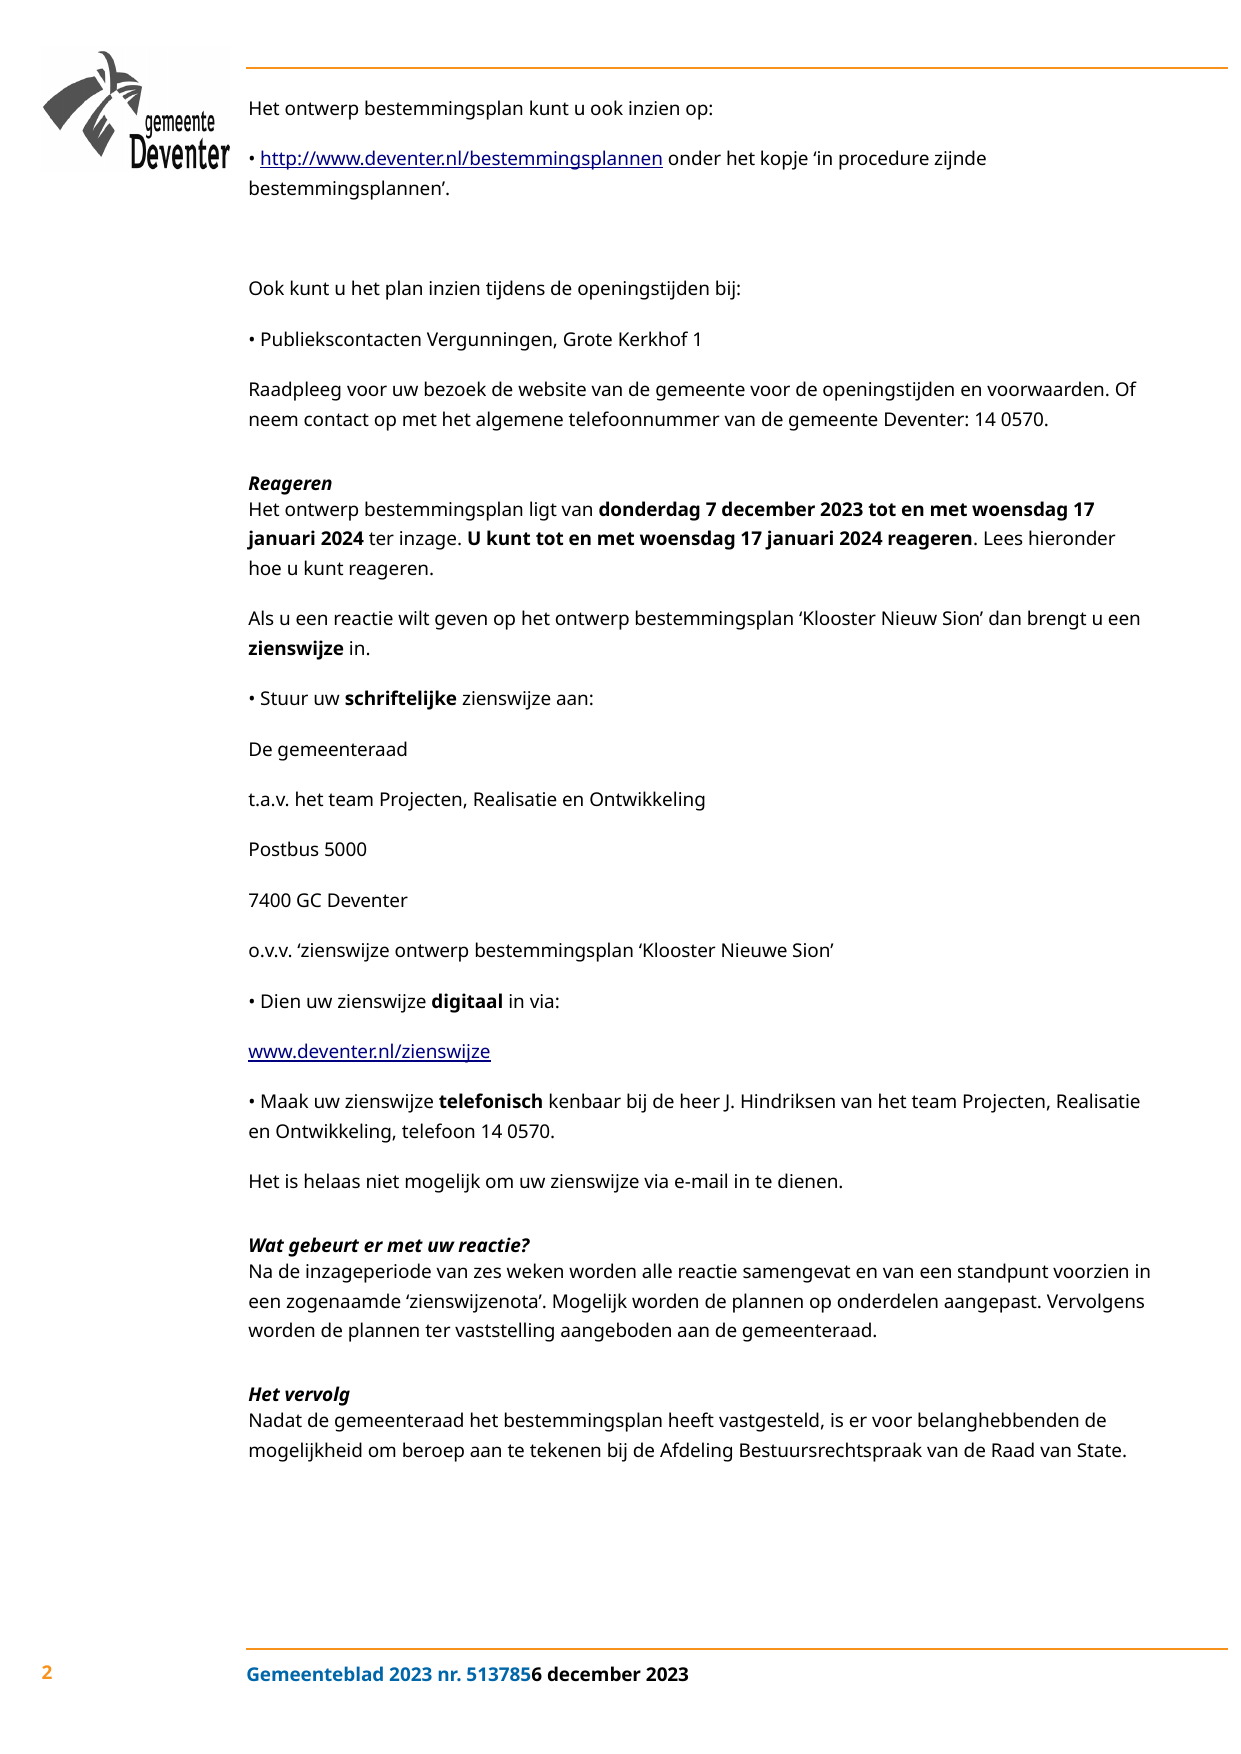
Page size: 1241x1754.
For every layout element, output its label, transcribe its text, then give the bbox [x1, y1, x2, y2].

text Wat gebeurt er met uw reactie? [248, 1233, 1152, 1258]
text Als u een reactie wilt geven op het ontwerp bestemmingsplan ‘Klooster Nieuw Sion’ dan brengt u een zienswijze in. [248, 605, 1152, 661]
text Na de inzageperiode van zes weken worden alle reactie samengevat en van een standpunt voorzien in een zogenaamde ‘zienswijzenota’. Mogelijk worden de plannen op onderdelen aangepast. Vervolgens worden de plannen ter vaststelling aangeboden aan de gemeenteraad. [248, 1258, 1152, 1343]
text De gemeenteraad [248, 736, 1152, 761]
text Het vervolg [248, 1381, 1152, 1407]
text o.v.v. ‘zienswijze ontwerp bestemmingsplan ‘Klooster Nieuwe Sion’ [248, 937, 1152, 963]
text • Maak uw zienswijze telefonisch kenbaar bij de heer J. Hindriksen van het team Projecten, Realisatie en Ontwikkeling, telefoon 14 0570. [248, 1089, 1152, 1144]
text Postbus 5000 [248, 837, 1152, 862]
picture [41, 47, 231, 172]
text Raadpleeg voor uw bezoek de website van de gemeente voor de openingstijden en voorwaarden. Of neem contact op met het algemene telefoonnummer van de gemeente Deventer: 14 0570. [248, 376, 1152, 432]
text • Publiekscontacten Vergunningen, Grote Kerkhof 1 [248, 326, 1152, 352]
text • Dien uw zienswijze digitaal in via: [248, 988, 1152, 1013]
text Ook kunt u het plan inzien tijdens de openingstijden bij: [248, 276, 1152, 301]
text Het is helaas niet mogelijk om uw zienswijze via e-mail in te dienen. [248, 1169, 1152, 1194]
text Reageren [248, 470, 1152, 496]
text Het ontwerp bestemmingsplan kunt u ook inzien op: [248, 95, 1152, 121]
text Nadat de gemeenteraad het bestemmingsplan heeft vastgesteld, is er voor belanghebbenden de mogelijkheid om beroep aan te tekenen bij de Afdeling Bestuursrechtspraak van de Raad van State. [248, 1407, 1152, 1462]
text Het ontwerp bestemmingsplan ligt van donderdag 7 december 2023 tot en met woensdag 17 januari 2024 ter inzage. U kunt tot en met woensdag 17 januari 2024 reageren. Lees hieronder hoe u kunt reageren. [248, 496, 1152, 581]
text t.a.v. het team Projecten, Realisatie en Ontwikkeling [248, 786, 1152, 812]
text • http://www.deventer.nl/bestemmingsplannen onder het kopje ‘in procedure zijnde bestemmingsplannen’. [248, 145, 1152, 201]
text 7400 GC Deventer [248, 887, 1152, 913]
text • Stuur uw schriftelijke zienswijze aan: [248, 685, 1152, 711]
text www.deventer.nl/zienswijze [248, 1038, 1152, 1064]
